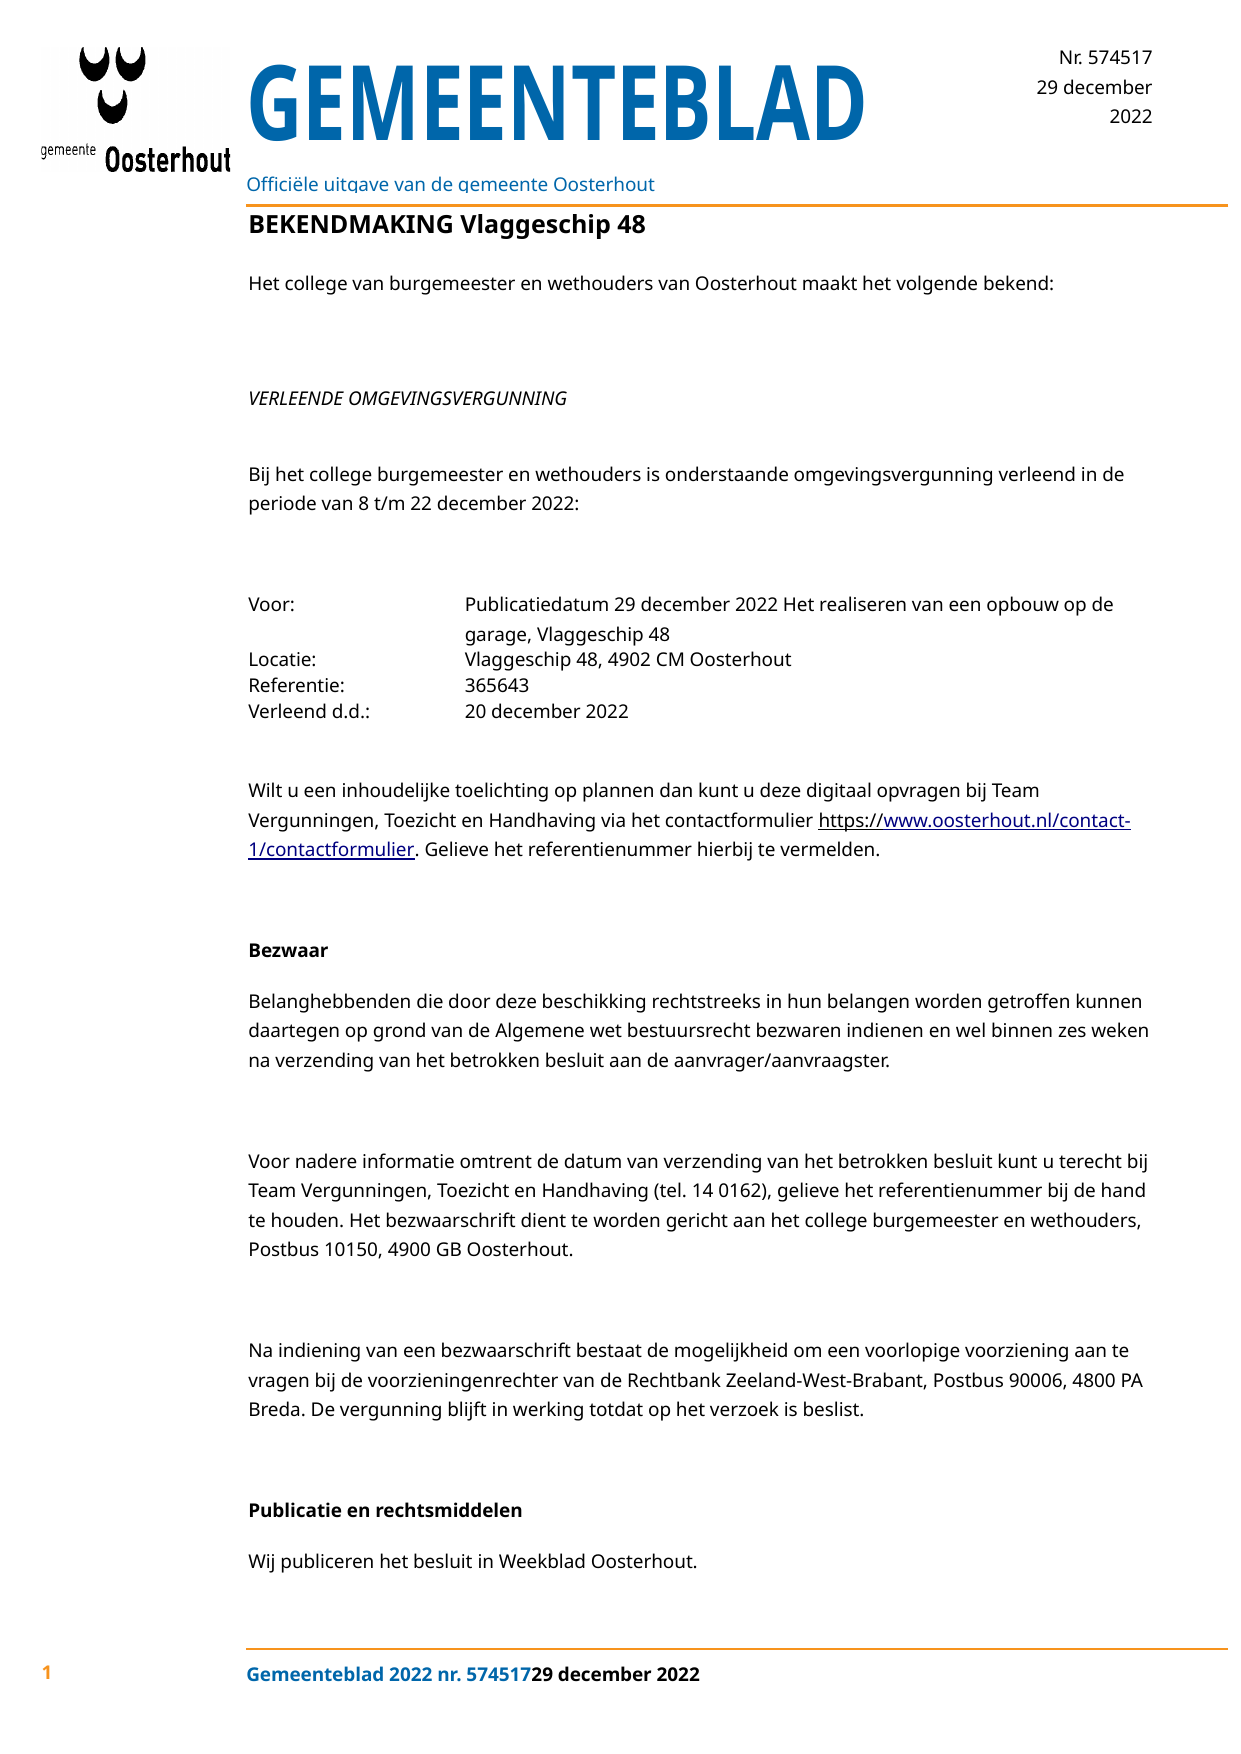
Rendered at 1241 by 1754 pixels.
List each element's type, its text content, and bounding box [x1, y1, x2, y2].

table_cell 365643 [465, 673, 1152, 698]
text Bezwaar [248, 937, 1152, 963]
text Belanghebbenden die door deze beschikking rechtstreeks in hun belangen worden getroffen kunnen daartegen op grond van de Algemene wet bestuursrecht bezwaren indienen en wel binnen zes weken na verzending van het betrokken besluit aan de aanvrager/aanvraagster. [248, 988, 1152, 1073]
text Voor nadere informatie omtrent de datum van verzending van het betrokken besluit kunt u terecht bij Team Vergunningen, Toezicht en Handhaving (tel. 14 0162), gelieve het referentienummer bij de hand te houden. Het bezwaarschrift dient te worden gericht aan het college burgemeester en wethouders, Postbus 10150, 4900 GB Oosterhout. [248, 1148, 1152, 1262]
table_header Voor: [248, 591, 464, 647]
text VERLEENDE OMGEVINGSVERGUNNING [248, 385, 1152, 410]
text BEKENDMAKING Vlaggeschip 48 [248, 207, 1152, 241]
table_cell Referentie: [248, 673, 464, 698]
table_cell Verleend d.d.: [248, 698, 464, 724]
table_cell 20 december 2022 [465, 698, 1152, 724]
text Bij het college burgemeester en wethouders is onderstaande omgevingsvergunning verleend in de periode van 8 t/m 22 december 2022: [248, 461, 1152, 516]
table_header Publicatiedatum 29 december 2022 Het realiseren van een opbouw op de garage, Vlaggeschip 48 [465, 591, 1152, 647]
table_cell Locatie: [248, 647, 464, 672]
text Wij publiceren het besluit in Weekblad Oosterhout. [248, 1548, 1152, 1574]
text Wilt u een inhoudelijke toelichting op plannen dan kunt u deze digitaal opvragen bij Team Vergunningen, Toezicht en Handhaving via het contactformulier https://www.oosterhout.nl/contact-1/contactformulier. Gelieve het referentienummer hierbij te vermelden. [248, 777, 1152, 862]
text Na indiening van een bezwaarschrift bestaat de mogelijkheid om een voorlopige voorziening aan te vragen bij de voorzieningenrechter van de Rechtbank Zeeland-West-Brabant, Postbus 90006, 4800 PA Breda. De vergunning blijft in werking totdat op het verzoek is beslist. [248, 1337, 1152, 1422]
table_cell Vlaggeschip 48, 4902 CM Oosterhout [465, 647, 1152, 672]
text Publicatie en rechtsmiddelen [248, 1497, 1152, 1523]
picture [41, 47, 231, 172]
text Het college van burgemeester en wethouders van Oosterhout maakt het volgende bekend: [248, 270, 1152, 296]
